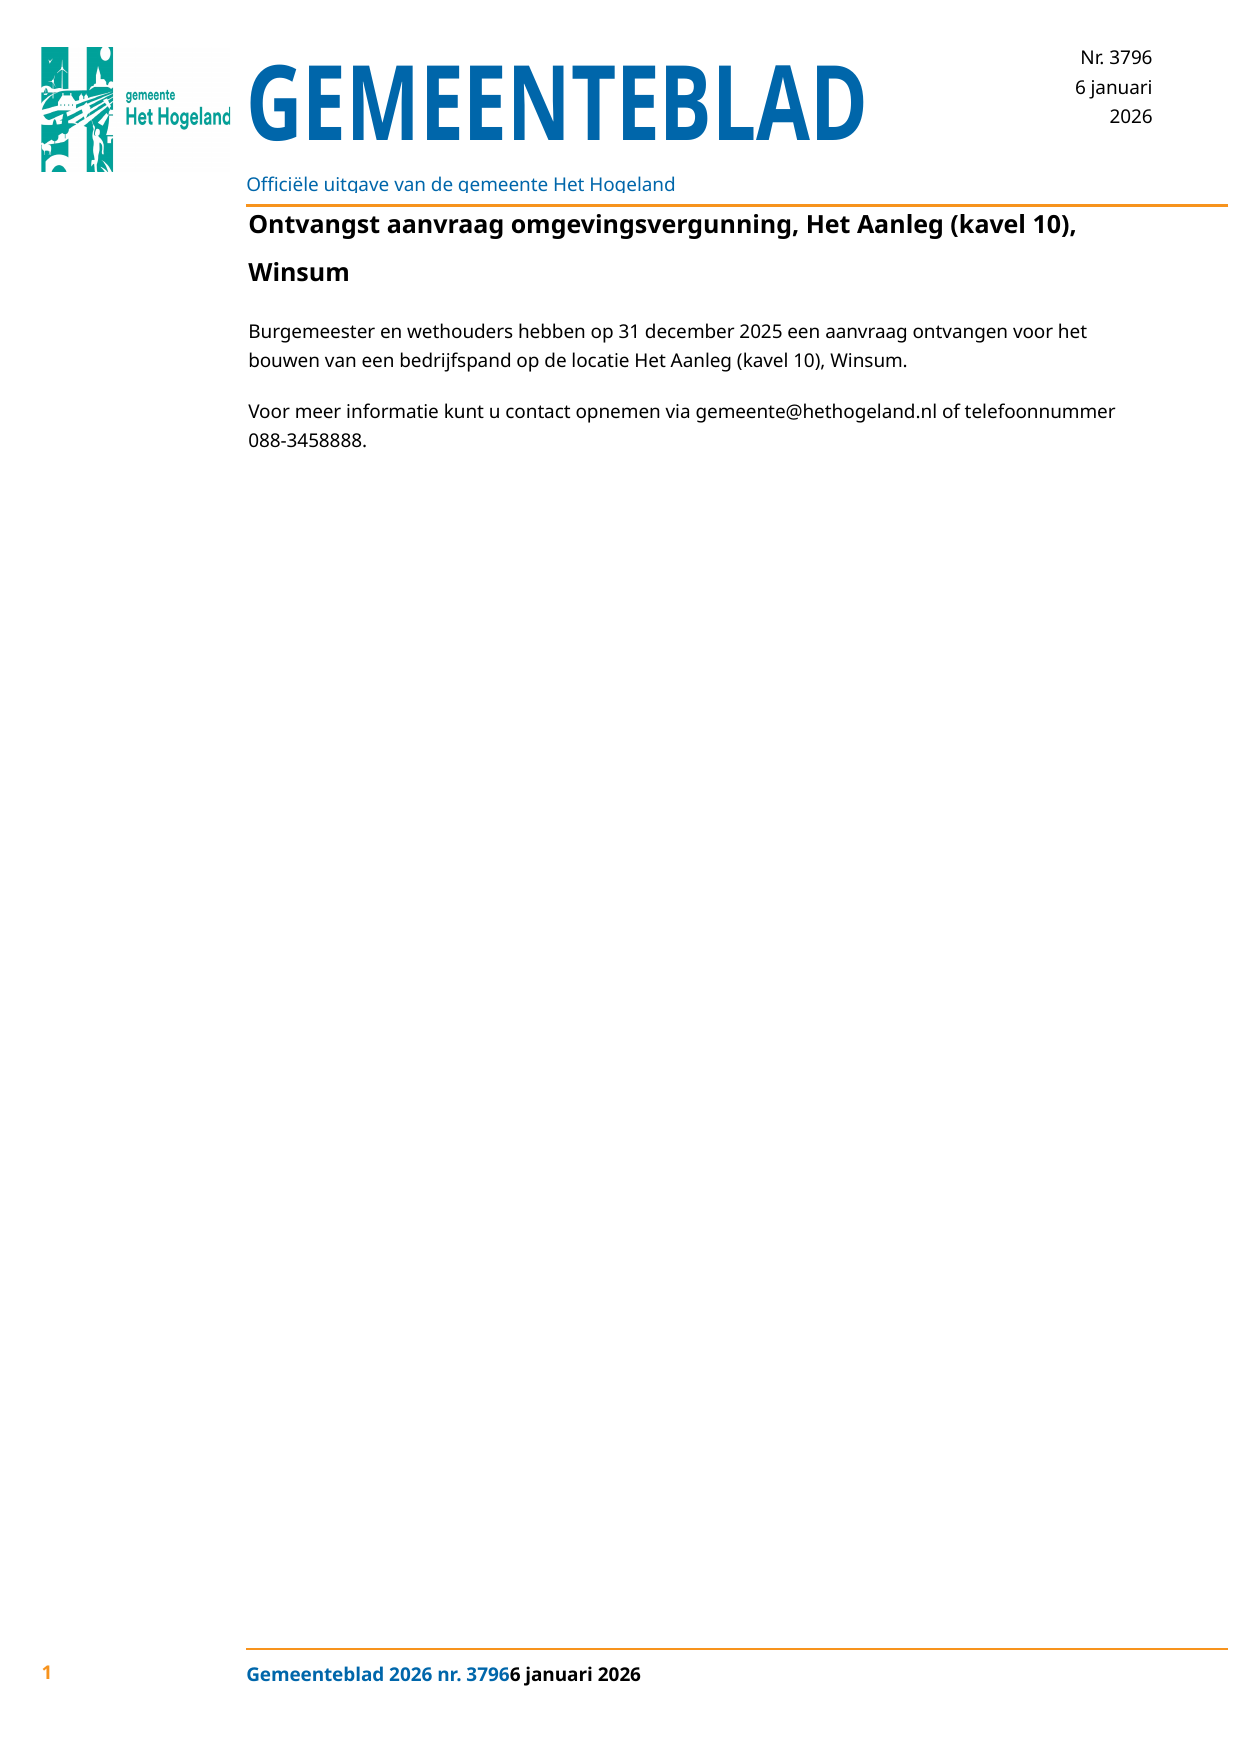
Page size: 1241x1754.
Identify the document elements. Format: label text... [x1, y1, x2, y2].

text Voor meer informatie kunt u contact opnemen via gemeente@hethogeland.nl of telefoonnummer 088-3458888. [248, 398, 1152, 453]
text Burgemeester en wethouders hebben op 31 december 2025 een aanvraag ontvangen voor het bouwen van een bedrijfspand op de locatie Het Aanleg (kavel 10), Winsum. [248, 318, 1152, 373]
picture [41, 47, 231, 172]
text Ontvangst aanvraag omgevingsvergunning, Het Aanleg (kavel 10), Winsum [248, 207, 1152, 288]
